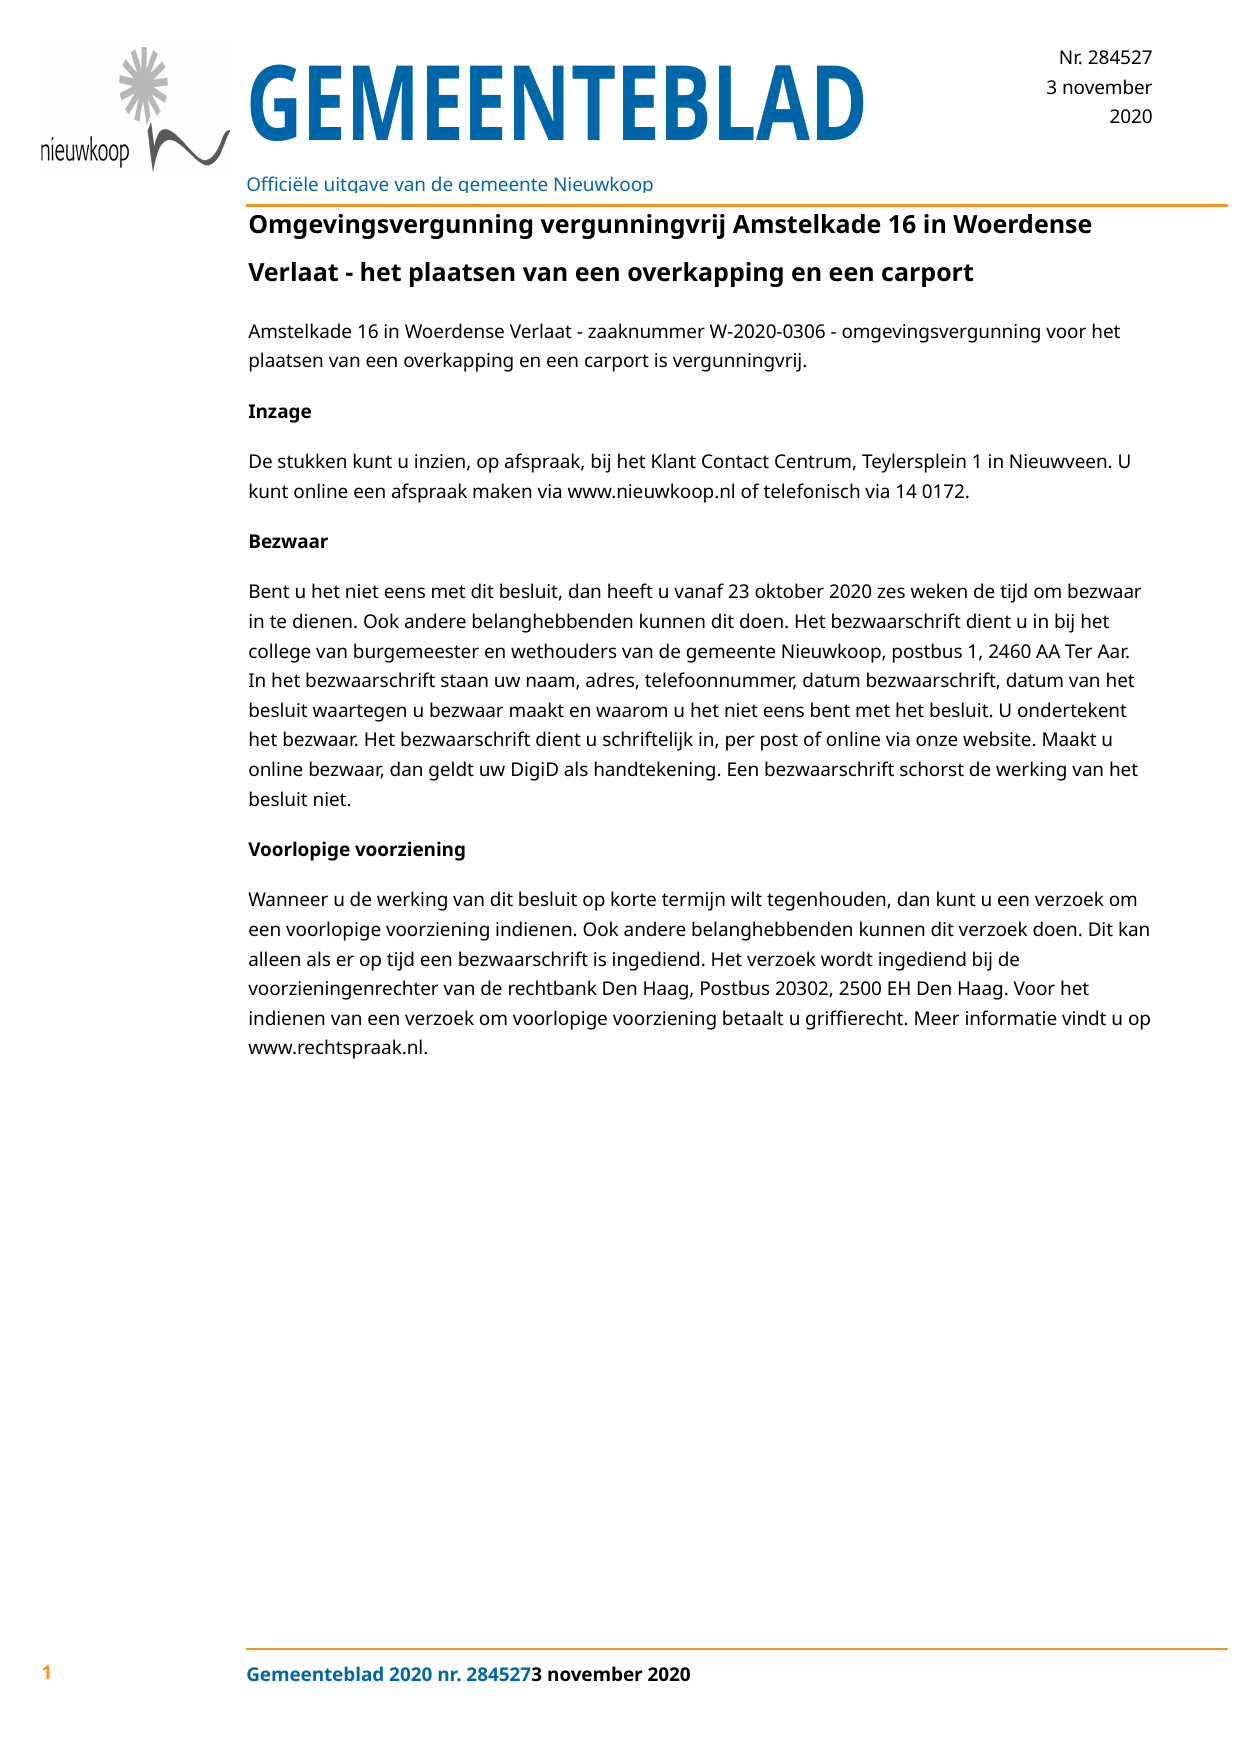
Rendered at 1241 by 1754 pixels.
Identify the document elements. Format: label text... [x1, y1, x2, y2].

text Omgevingsvergunning vergunningvrij Amstelkade 16 in Woerdense Verlaat - het plaatsen van een overkapping en een carport [248, 207, 1152, 288]
text Voorlopige voorziening [248, 836, 1152, 862]
text De stukken kunt u inzien, op afspraak, bij het Klant Contact Centrum, Teylersplein 1 in Nieuwveen. U kunt online een afspraak maken via www.nieuwkoop.nl of telefonisch via 14 0172. [248, 448, 1152, 504]
text Bent u het niet eens met dit besluit, dan heeft u vanaf 23 oktober 2020 zes weken de tijd om bezwaar in te dienen. Ook andere belanghebbenden kunnen dit doen. Het bezwaarschrift dient u in bij het college van burgemeester en wethouders van de gemeente Nieuwkoop, postbus 1, 2460 AA Ter Aar. In het bezwaarschrift staan uw naam, adres, telefoonnummer, datum bezwaarschrift, datum van het besluit waartegen u bezwaar maakt en waarom u het niet eens bent met het besluit. U ondertekent het bezwaar. Het bezwaarschrift dient u schriftelijk in, per post of online via onze website. Maakt u online bezwaar, dan geldt uw DigiD als handtekening. Een bezwaarschrift schorst de werking van het besluit niet. [248, 579, 1152, 812]
text Inzage [248, 398, 1152, 424]
text Wanneer u de werking van dit besluit op korte termijn wilt tegenhouden, dan kunt u een verzoek om een voorlopige voorziening indienen. Ook andere belanghebbenden kunnen dit verzoek doen. Dit kan alleen als er op tijd een bezwaarschrift is ingediend. Het verzoek wordt ingediend bij de voorzieningenrechter van de rechtbank Den Haag, Postbus 20302, 2500 EH Den Haag. Voor het indienen van een verzoek om voorlopige voorziening betaalt u griffierecht. Meer informatie vindt u op www.rechtspraak.nl. [248, 887, 1152, 1060]
text Amstelkade 16 in Woerdense Verlaat - zaaknummer W-2020-0306 - omgevingsvergunning voor het plaatsen van een overkapping en een carport is vergunningvrij. [248, 318, 1152, 373]
picture [41, 47, 231, 172]
text Bezwaar [248, 528, 1152, 554]
